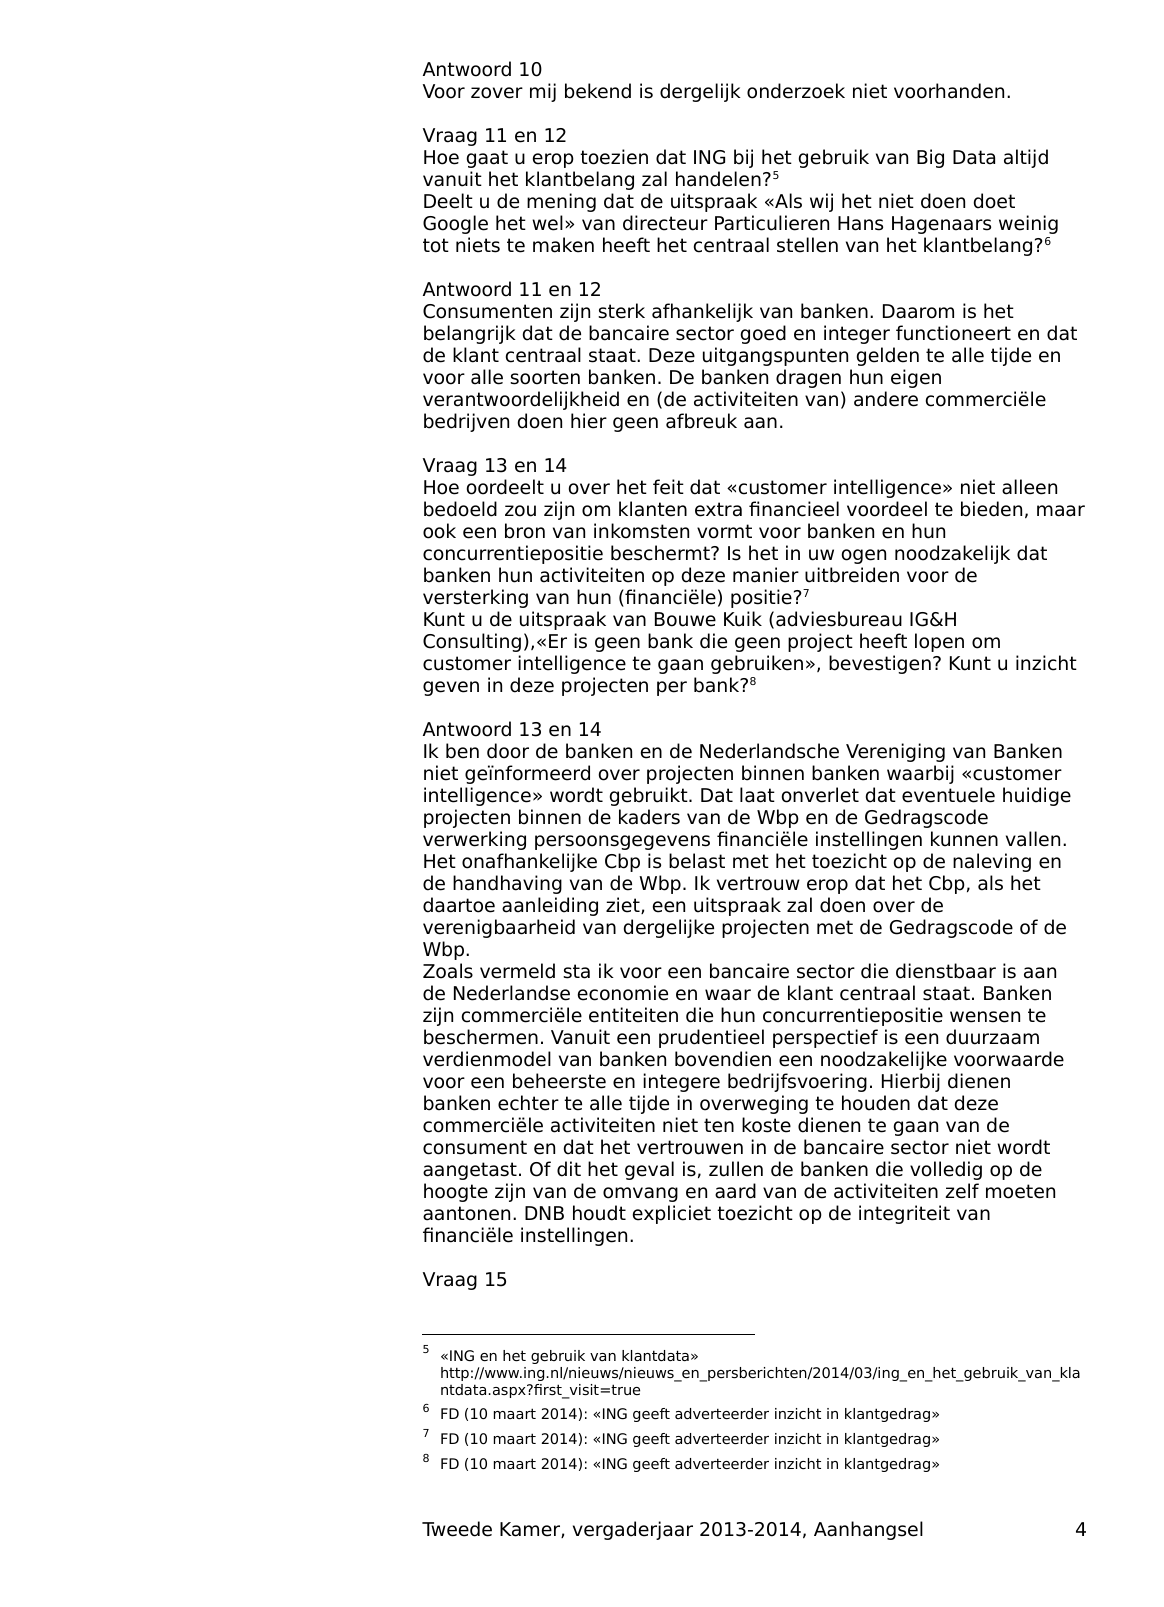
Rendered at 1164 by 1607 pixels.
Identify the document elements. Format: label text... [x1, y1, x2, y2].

text FD (10 maart 2014): «ING geeft adverteerder inzicht in klantgedrag» [422, 1427, 1087, 1449]
text Antwoord 10 [422, 59, 1087, 81]
text Antwoord 13 en 14 [422, 719, 1087, 741]
text Hoe oordeelt u over het feit dat «customer intelligence» niet alleen bedoeld zou zijn om klanten extra financieel voordeel te bieden, maar ook een bron van inkomsten vormt voor banken en hun concurrentiepositie beschermt? Is het in uw ogen noodzakelijk dat banken hun activiteiten op deze manier uitbreiden voor de versterking van hun (financiële) positie? [422, 477, 1087, 609]
text Ik ben door de banken en de Nederlandsche Vereniging van Banken niet geïnformeerd over projecten binnen banken waarbij «customer intelligence» wordt gebruikt. Dat laat onverlet dat eventuele huidige projecten binnen de kaders van de Wbp en de Gedragscode verwerking persoonsgegevens financiële instellingen kunnen vallen. Het onafhankelijke Cbp is belast met het toezicht op de naleving en de handhaving van de Wbp. Ik vertrouw erop dat het Cbp, als het daartoe aanleiding ziet, een uitspraak zal doen over de verenigbaarheid van dergelijke projecten met de Gedragscode of de Wbp. [422, 741, 1087, 961]
text Vraag 15 [422, 1269, 1087, 1291]
text FD (10 maart 2014): «ING geeft adverteerder inzicht in klantgedrag» [422, 1452, 1087, 1474]
text Antwoord 11 en 12 [422, 279, 1087, 301]
text «ING en het gebruik van klantdata» http://www.ing.nl/nieuws/nieuws_en_persberichten/2014/03/ing_en_het_gebruik_van_klantdata.aspx?first_visit=true [422, 1343, 1087, 1399]
text Kunt u de uitspraak van Bouwe Kuik (adviesbureau IG&H Consulting),«Er is geen bank die geen project heeft lopen om customer intelligence te gaan gebruiken», bevestigen? Kunt u inzicht geven in deze projecten per bank? [422, 609, 1087, 697]
text Deelt u de mening dat de uitspraak «Als wij het niet doen doet Google het wel» van directeur Particulieren Hans Hagenaars weinig tot niets te maken heeft het centraal stellen van het klantbelang? [422, 191, 1087, 257]
text Vraag 13 en 14 [422, 455, 1087, 477]
text Vraag 11 en 12 [422, 125, 1087, 147]
text Voor zover mij bekend is dergelijk onderzoek niet voorhanden. [422, 81, 1087, 103]
text Zoals vermeld sta ik voor een bancaire sector die dienstbaar is aan de Nederlandse economie en waar de klant centraal staat. Banken zijn commerciële entiteiten die hun concurrentiepositie wensen te beschermen. Vanuit een prudentieel perspectief is een duurzaam verdienmodel van banken bovendien een noodzakelijke voorwaarde voor een beheerste en integere bedrijfsvoering. Hierbij dienen banken echter te alle tijde in overweging te houden dat deze commerciële activiteiten niet ten koste dienen te gaan van de consument en dat het vertrouwen in de bancaire sector niet wordt aangetast. Of dit het geval is, zullen de banken die volledig op de hoogte zijn van de omvang en aard van de activiteiten zelf moeten aantonen. DNB houdt expliciet toezicht op de integriteit van financiële instellingen. [422, 961, 1087, 1247]
text Consumenten zijn sterk afhankelijk van banken. Daarom is het belangrijk dat de bancaire sector goed en integer functioneert en dat de klant centraal staat. Deze uitgangspunten gelden te alle tijde en voor alle soorten banken. De banken dragen hun eigen verantwoordelijkheid en (de activiteiten van) andere commerciële bedrijven doen hier geen afbreuk aan. [422, 301, 1087, 433]
text Hoe gaat u erop toezien dat ING bij het gebruik van Big Data altijd vanuit het klantbelang zal handelen? [422, 147, 1087, 191]
text FD (10 maart 2014): «ING geeft adverteerder inzicht in klantgedrag» [422, 1402, 1087, 1424]
